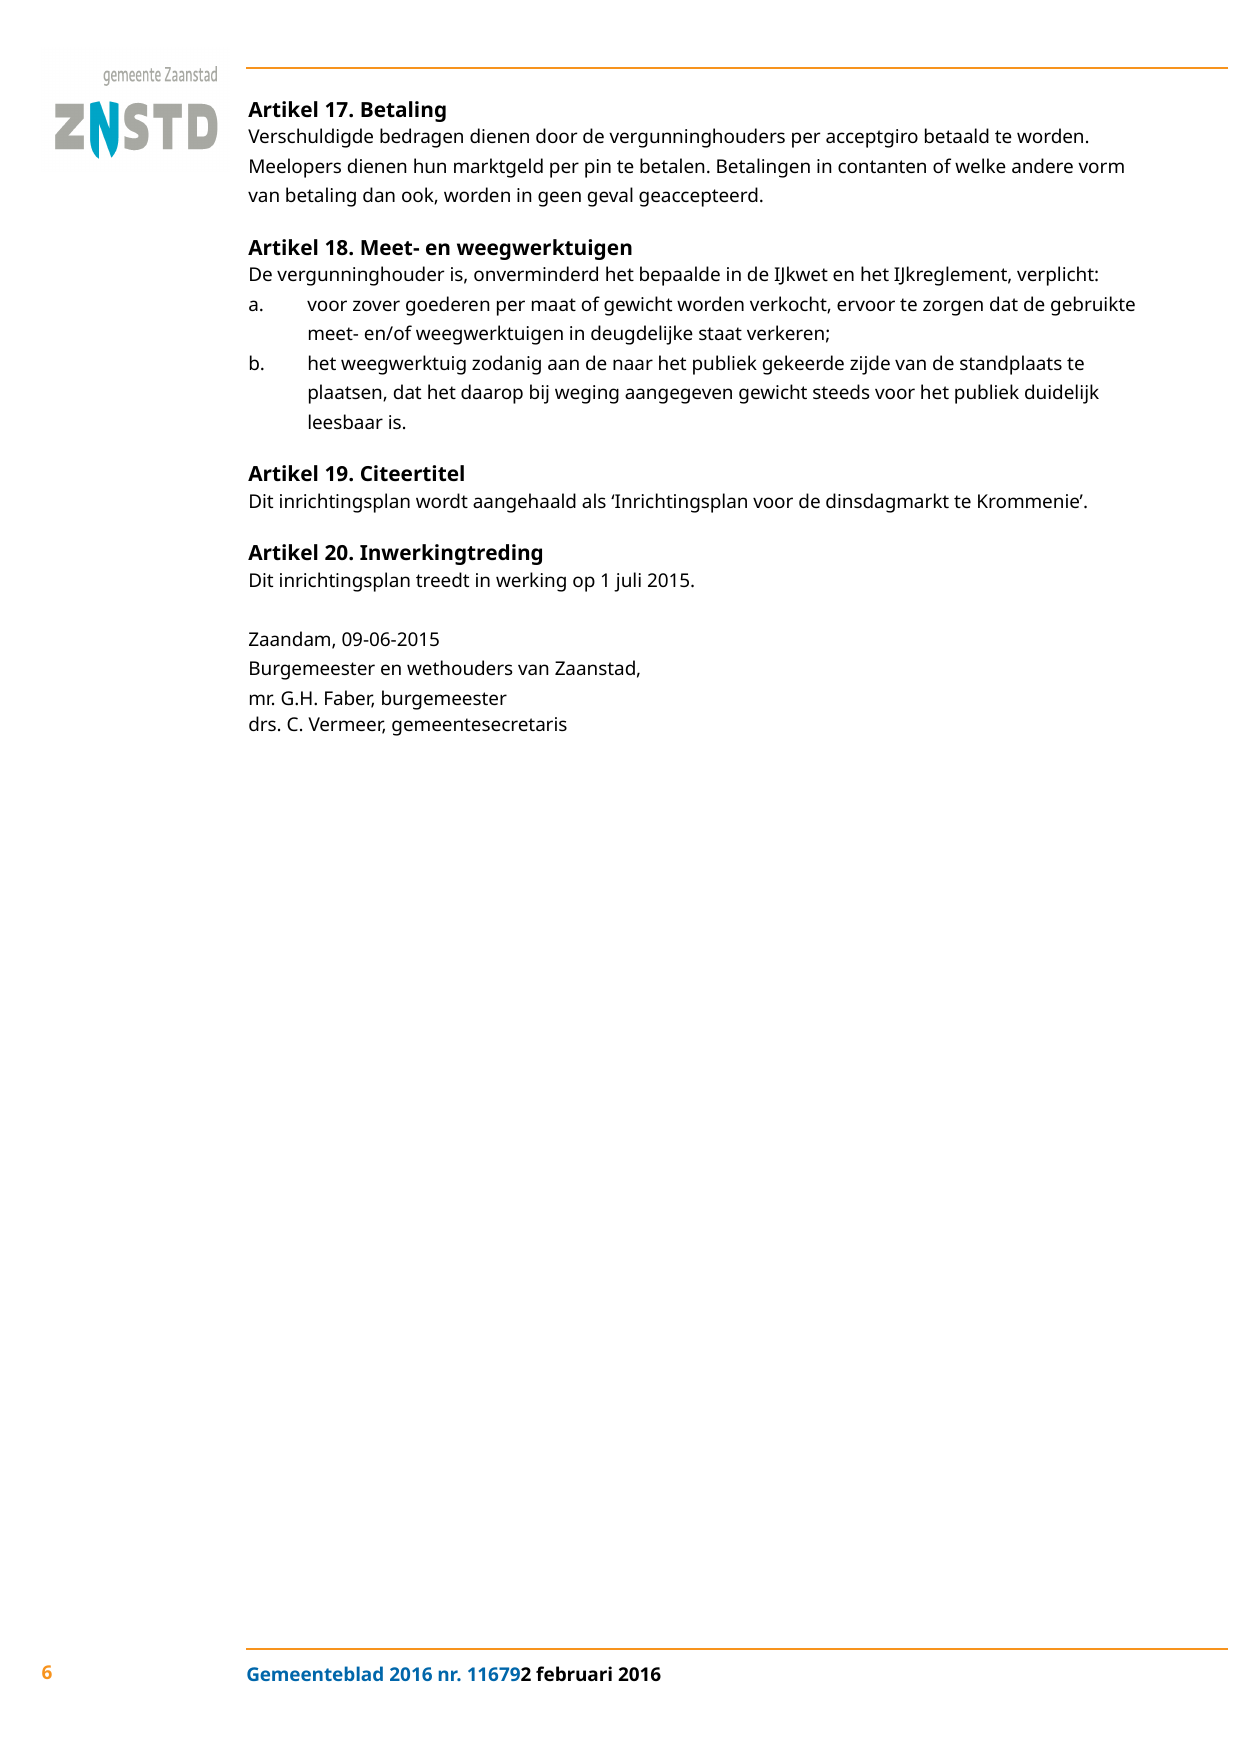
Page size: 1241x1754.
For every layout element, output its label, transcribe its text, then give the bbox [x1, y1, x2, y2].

text Artikel 17. Betaling [248, 95, 1152, 123]
text Dit inrichtingsplan wordt aangehaald als ‘Inrichtingsplan voor de dinsdagmarkt te Krommenie’. [248, 488, 1152, 514]
text Artikel 19. Citeertitel [248, 459, 1152, 488]
text Zaandam, 09-06-2015 [248, 626, 1152, 652]
text Verschuldigde bedragen dienen door de vergunninghouders per acceptgiro betaald te worden. Meelopers dienen hun marktgeld per pin te betalen. Betalingen in contanten of welke andere vorm van betaling dan ook, worden in geen geval geaccepteerd. [248, 123, 1152, 208]
text Burgemeester en wethouders van Zaanstad, [248, 656, 1152, 681]
text Artikel 20. Inwerkingtreding [248, 538, 1152, 567]
text De vergunninghouder is, onverminderd het bepaalde in de IJkwet en het IJkreglement, verplicht: [248, 261, 1152, 287]
text Dit inrichtingsplan treedt in werking op 1 juli 2015. [248, 567, 1152, 593]
picture [41, 47, 231, 172]
table_header [966, 685, 1152, 711]
list het weegwerktuig zodanig aan de naar het publiek gekeerde zijde van de standplaats te plaatsen, dat het daarop bij weging aangegeven gewicht steeds voor het publiek duidelijk leesbaar is. [248, 350, 1152, 435]
text Artikel 18. Meet- en weegwerktuigen [248, 233, 1152, 261]
list voor zover goederen per maat of gewicht worden verkocht, ervoor te zorgen dat de gebruikte meet- en/of weegwerktuigen in deugdelijke staat verkeren; [248, 291, 1152, 346]
table_header mr. G.H. Faber, burgemeester [248, 685, 966, 711]
table_cell drs. C. Vermeer, gemeentesecretaris [248, 711, 966, 737]
